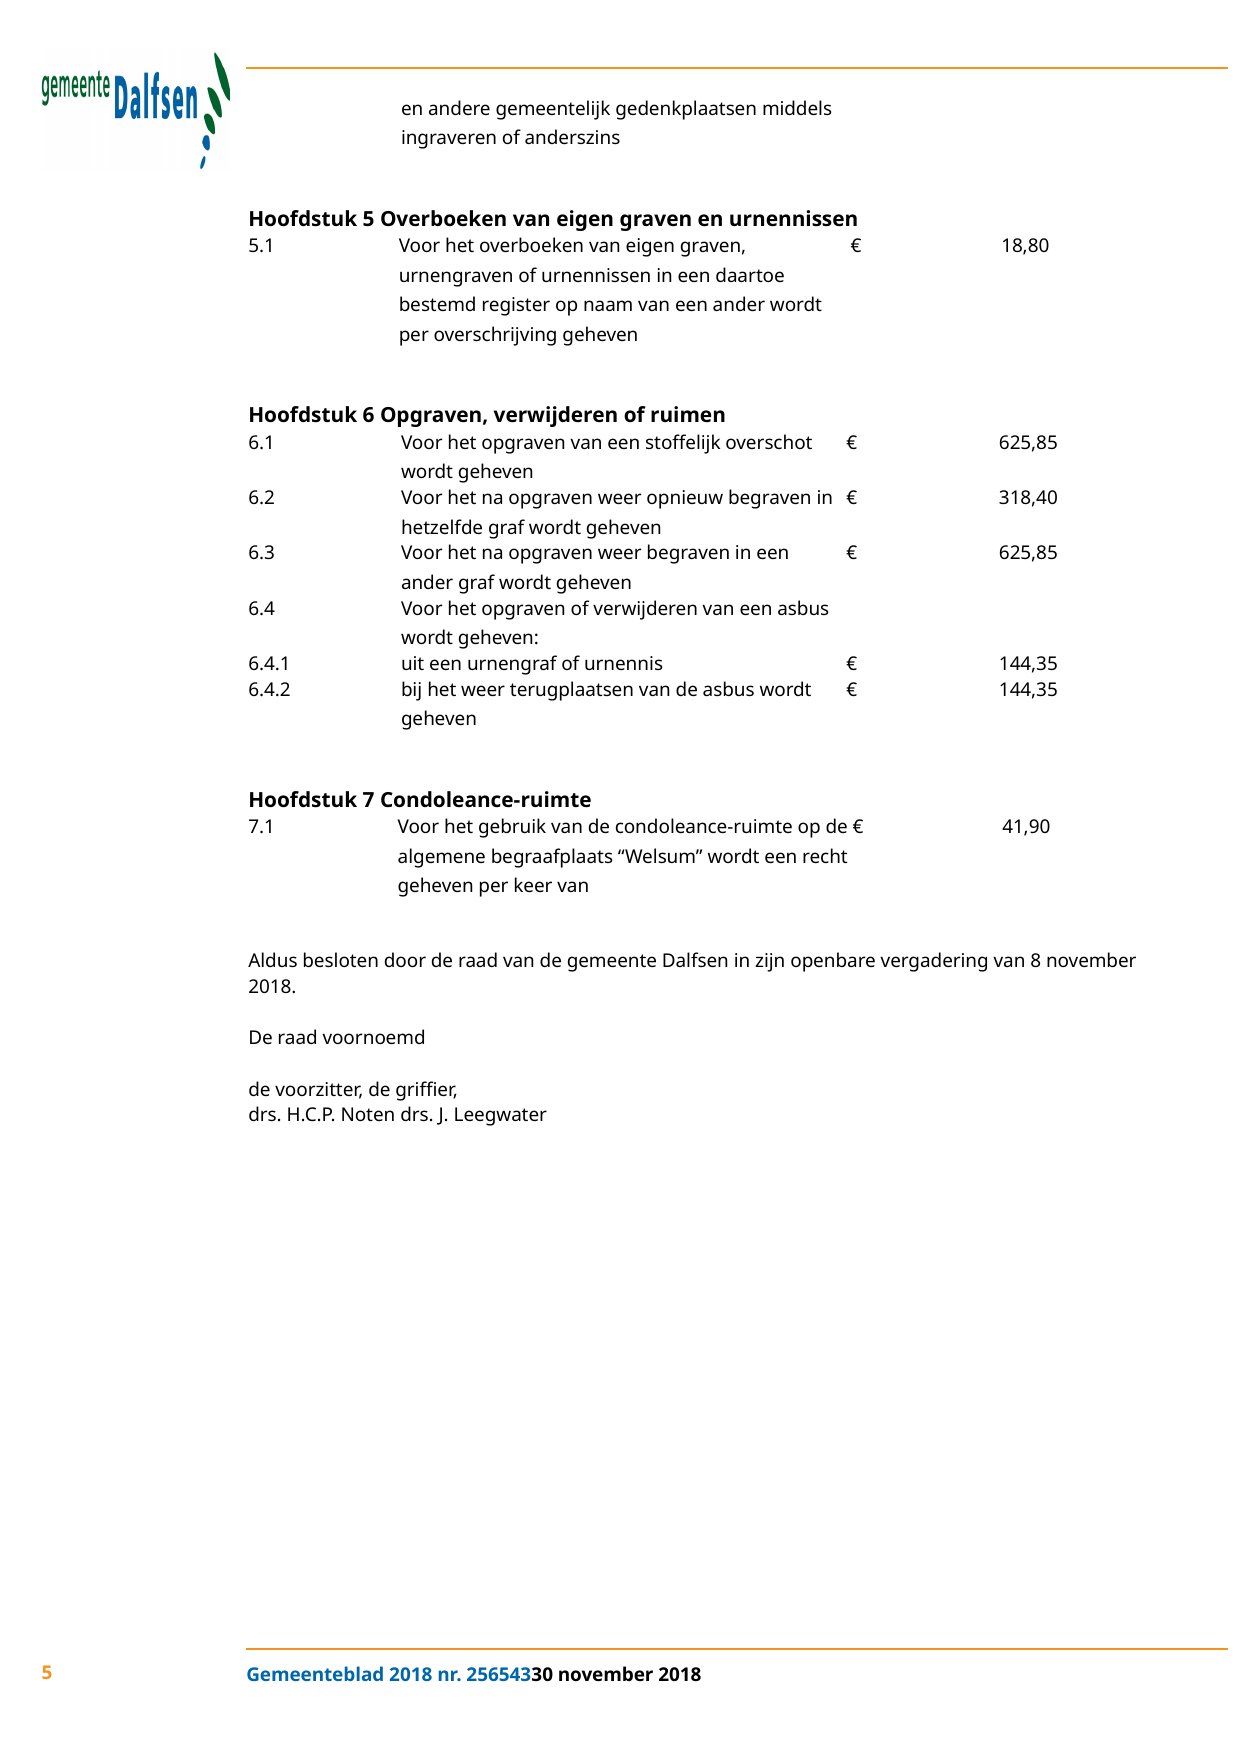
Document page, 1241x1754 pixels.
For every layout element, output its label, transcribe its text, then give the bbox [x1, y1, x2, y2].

table_cell Voor het na opgraven weer opnieuw begraven in hetzelfde graf wordt geheven [401, 484, 846, 539]
table_cell Voor het opgraven of verwijderen van een asbus wordt geheven: [401, 595, 846, 650]
table_cell € [846, 676, 999, 731]
text Hoofdstuk 7 Condoleance-ruimte [248, 785, 1152, 813]
table_cell 144,35 [999, 676, 1152, 731]
table_cell bij het weer terugplaatsen van de asbus wordt geheven [401, 676, 846, 731]
text de voorzitter, de griffier, [248, 1076, 1152, 1102]
text Hoofdstuk 5 Overboeken van eigen graven en urnennissen [248, 204, 1152, 232]
table_header € [846, 429, 999, 484]
table_header 41,90 [1002, 814, 1152, 898]
table_cell [846, 95, 999, 150]
table_header € [853, 814, 1002, 898]
table_header 18,80 [1001, 232, 1152, 347]
table_header 5.1 [248, 232, 398, 347]
table_cell [846, 595, 999, 650]
table_header 7.1 [248, 814, 397, 898]
table_header Voor het gebruik van de condoleance-ruimte op de algemene begraafplaats “Welsum” wordt een recht geheven per keer van [398, 814, 852, 898]
table_cell 318,40 [999, 484, 1152, 539]
table_header € [850, 232, 1001, 347]
table_cell uit een urnengraf of urnennis [401, 650, 846, 676]
text Hoofdstuk 6 Opgraven, verwijderen of ruimen [248, 400, 1152, 429]
table_cell 6.4.2 [248, 676, 401, 731]
picture [41, 47, 231, 172]
table_cell 6.2 [248, 484, 401, 539]
text drs. H.C.P. Noten drs. J. Leegwater [248, 1102, 1152, 1127]
text De raad voornoemd [248, 1024, 1152, 1050]
table_cell en andere gemeentelijk gedenkplaatsen middels ingraveren of anderszins [401, 95, 846, 150]
table_header 6.1 [248, 429, 401, 484]
table_cell Voor het na opgraven weer begraven in een ander graf wordt geheven [401, 540, 846, 595]
table_cell [248, 95, 401, 150]
table_cell € [846, 484, 999, 539]
table_cell € [846, 650, 999, 676]
table_cell € [846, 540, 999, 595]
table_header 625,85 [999, 429, 1152, 484]
table_cell 144,35 [999, 650, 1152, 676]
table_cell [999, 95, 1152, 150]
table_header Voor het opgraven van een stoffelijk overschot wordt geheven [401, 429, 846, 484]
text Aldus besloten door de raad van de gemeente Dalfsen in zijn openbare vergadering van 8 november 2018. [248, 947, 1152, 999]
table_header Voor het overboeken van eigen graven, urnengraven of urnennissen in een daartoe bestemd register op naam van een ander wordt per overschrijving geheven [399, 232, 850, 347]
table_cell 6.3 [248, 540, 401, 595]
table_cell 6.4.1 [248, 650, 401, 676]
table_cell [999, 595, 1152, 650]
table_cell 6.4 [248, 595, 401, 650]
table_cell 625,85 [999, 540, 1152, 595]
